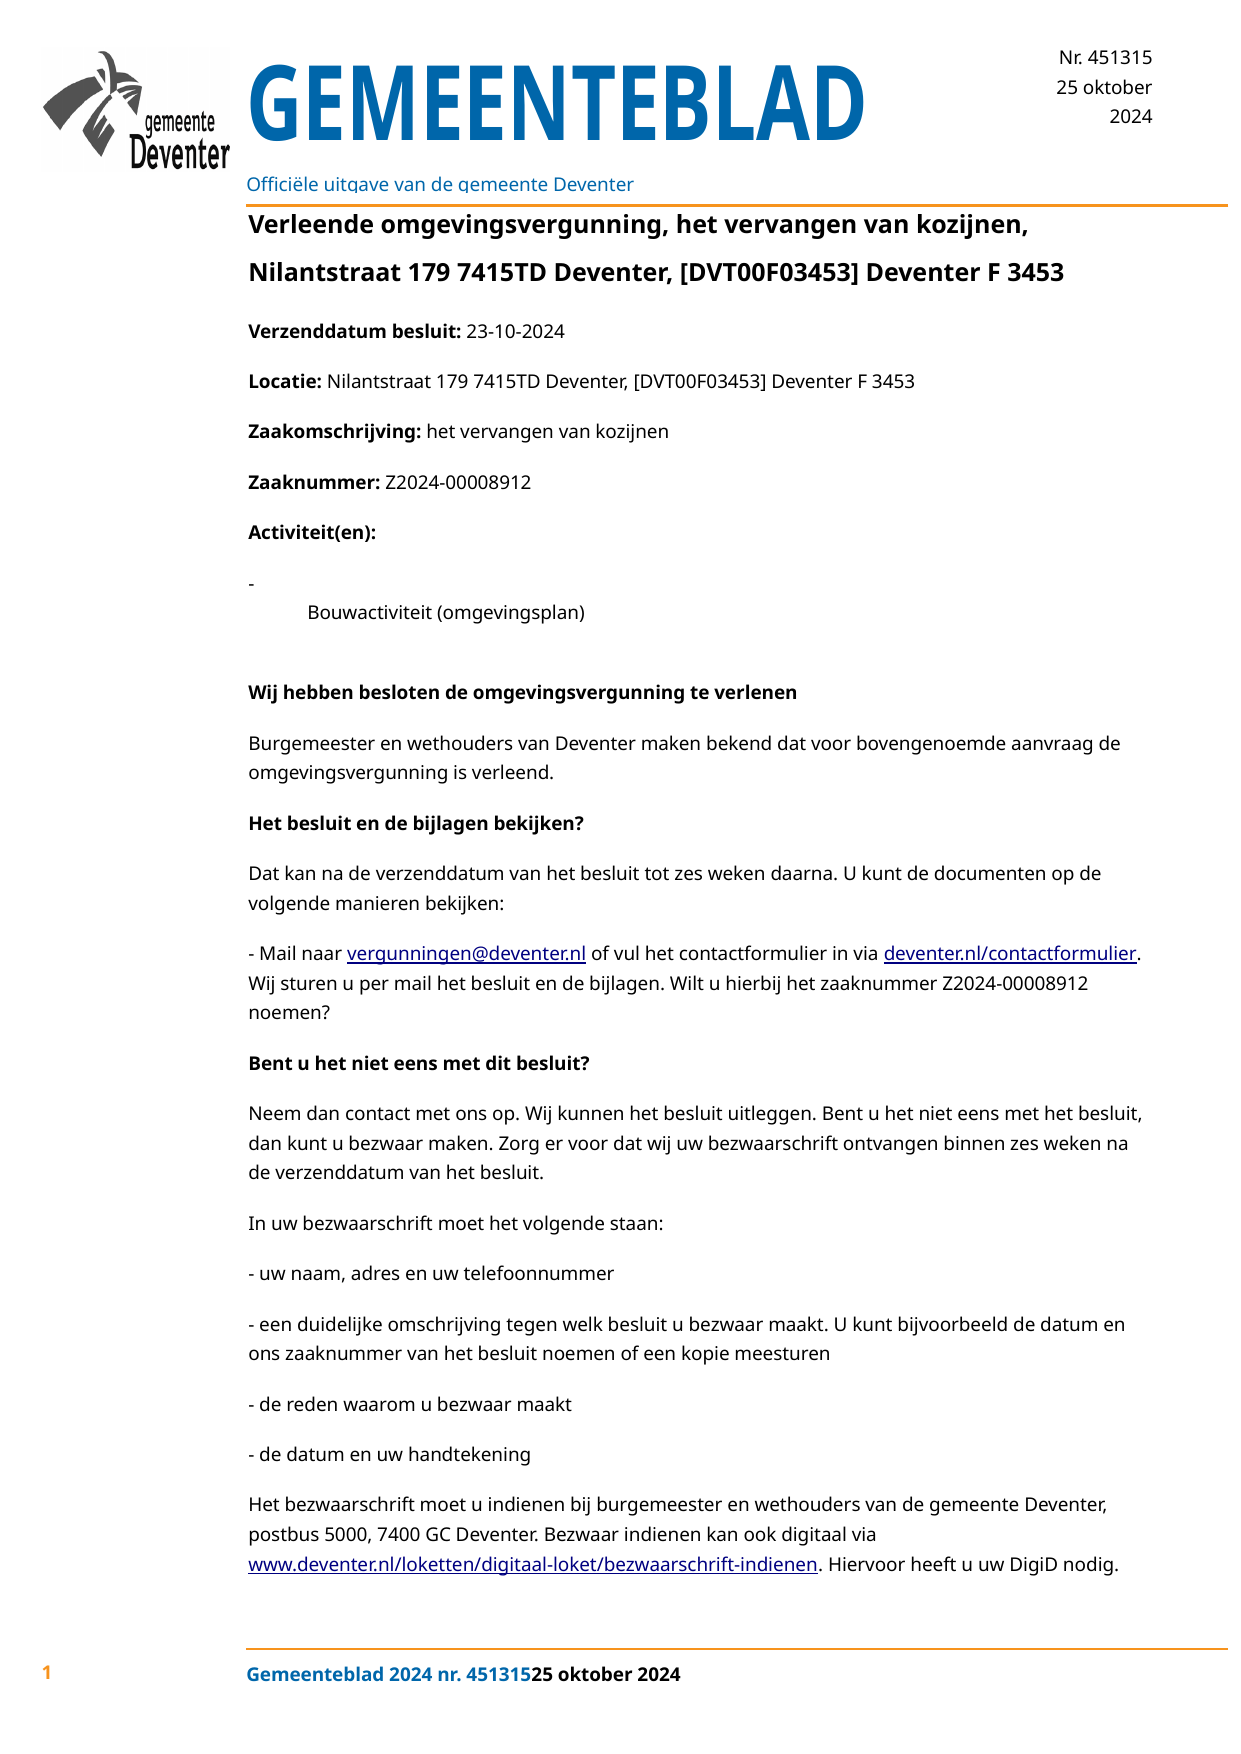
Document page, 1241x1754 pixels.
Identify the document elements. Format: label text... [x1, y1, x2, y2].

picture [41, 47, 231, 172]
text Het bezwaarschrift moet u indienen bij burgemeester en wethouders van de gemeente Deventer, postbus 5000, 7400 GC Deventer. Bezwaar indienen kan ook digitaal via www.deventer.nl/loketten/digitaal-loket/bezwaarschrift-indienen. Hiervoor heeft u uw DigiD nodig. [248, 1492, 1152, 1577]
text - een duidelijke omschrijving tegen welk besluit u bezwaar maakt. U kunt bijvoorbeeld de datum en ons zaaknummer van het besluit noemen of een kopie meesturen [248, 1311, 1152, 1366]
text Zaaknummer: Z2024-00008912 [248, 469, 1152, 495]
text Zaakomschrijving: het vervangen van kozijnen [248, 419, 1152, 444]
text In uw bezwaarschrift moet het volgende staan: [248, 1210, 1152, 1236]
text Neem dan contact met ons op. Wij kunnen het besluit uitleggen. Bent u het niet eens met het besluit, dan kunt u bezwaar maken. Zorg er voor dat wij uw bezwaarschrift ontvangen binnen zes weken na de verzenddatum van het besluit. [248, 1100, 1152, 1185]
list Bouwactiviteit (omgevingsplan) [248, 599, 1152, 625]
text Activiteit(en): [248, 519, 1152, 545]
text Bent u het niet eens met dit besluit? [248, 1050, 1152, 1076]
text Dat kan na de verzenddatum van het besluit tot zes weken daarna. U kunt de documenten op de volgende manieren bekijken: [248, 860, 1152, 916]
text Wij hebben besloten de omgevingsvergunning te verlenen [248, 679, 1152, 705]
text Verleende omgevingsvergunning, het vervangen van kozijnen, Nilantstraat 179 7415TD Deventer, [DVT00F03453] Deventer F 3453 [248, 207, 1152, 288]
text - uw naam, adres en uw telefoonnummer [248, 1260, 1152, 1286]
text - de datum en uw handtekening [248, 1441, 1152, 1467]
text Het besluit en de bijlagen bekijken? [248, 810, 1152, 836]
text Burgemeester en wethouders van Deventer maken bekend dat voor bovengenoemde aanvraag de omgevingsvergunning is verleend. [248, 730, 1152, 785]
text - Mail naar vergunningen@deventer.nl of vul het contactformulier in via deventer.nl/contactformulier. Wij sturen u per mail het besluit en de bijlagen. Wilt u hierbij het zaaknummer Z2024-00008912 noemen? [248, 940, 1152, 1025]
text Verzenddatum besluit: 23-10-2024 [248, 318, 1152, 344]
text Locatie: Nilantstraat 179 7415TD Deventer, [DVT00F03453] Deventer F 3453 [248, 368, 1152, 394]
text - de reden waarom u bezwaar maakt [248, 1391, 1152, 1417]
